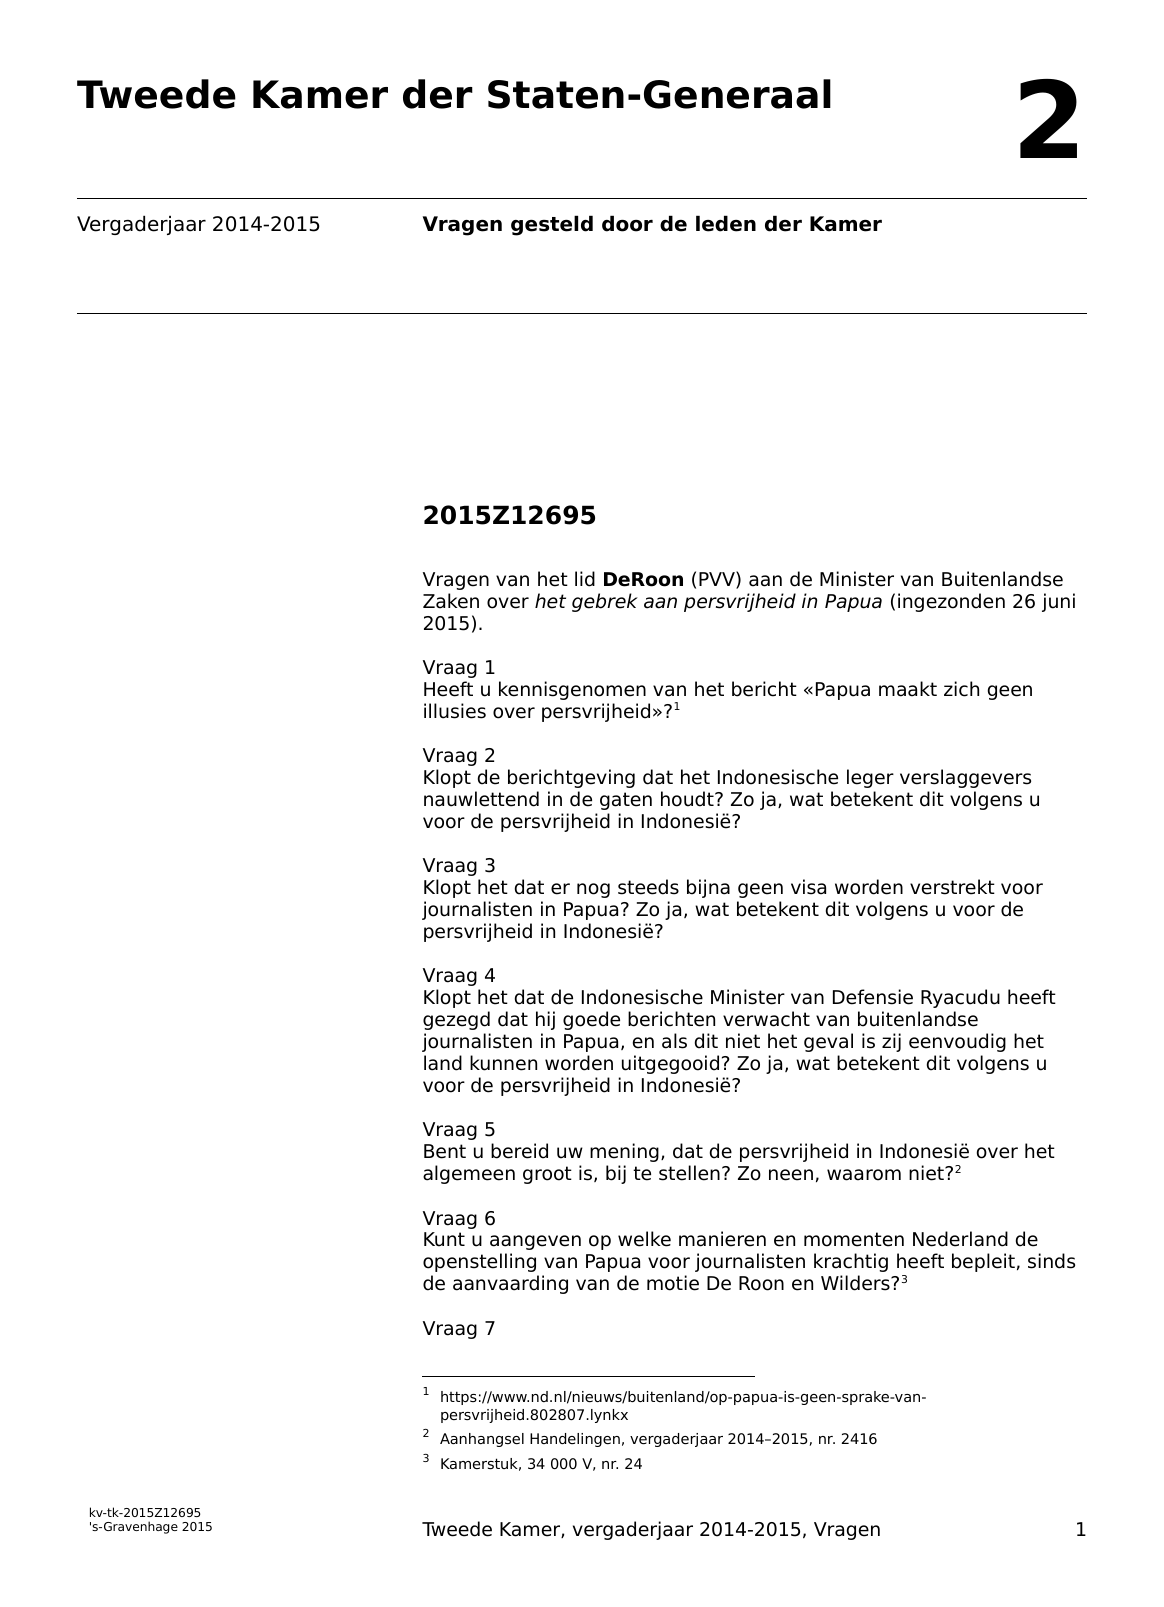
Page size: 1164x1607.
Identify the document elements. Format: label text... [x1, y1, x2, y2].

text Heeft u kennisgenomen van het bericht «Papua maakt zich geen illusies over persvrijheid»? [422, 679, 1087, 723]
text Aanhangsel Handelingen, vergaderjaar 2014–2015, nr. 2416 [422, 1427, 1087, 1449]
text Kunt u aangeven op welke manieren en momenten Nederland de openstelling van Papua voor journalisten krachtig heeft bepleit, sinds de aanvaarding van de motie De Roon en Wilders? [422, 1229, 1087, 1295]
text 2015Z12695 [422, 501, 1087, 531]
text https://www.nd.nl/nieuws/buitenland/op-papua-is-geen-sprake-van-persvrijheid.802807.lynkx [422, 1385, 1087, 1424]
table_cell Vragen gesteld door de leden der Kamer [422, 199, 1087, 313]
text Vraag 5 [422, 1119, 1087, 1141]
text Vraag 7 [422, 1317, 1087, 1339]
text Klopt het dat er nog steeds bijna geen visa worden verstrekt voor journalisten in Papua? Zo ja, wat betekent dit volgens u voor de persvrijheid in Indonesië? [422, 877, 1087, 943]
text 's-Gravenhage 2015 [88, 1520, 323, 1534]
text Klopt het dat de Indonesische Minister van Defensie Ryacudu heeft gezegd dat hij goede berichten verwacht van buitenlandse journalisten in Papua, en als dit niet het geval is zij eenvoudig het land kunnen worden uitgegooid? Zo ja, wat betekent dit volgens u voor de persvrijheid in Indonesië? [422, 987, 1087, 1097]
table_cell Vergaderjaar 2014-2015 [77, 199, 422, 313]
text Kamerstuk, 34 000 V, nr. 24 [422, 1452, 1087, 1474]
text Klopt de berichtgeving dat het Indonesische leger verslaggevers nauwlettend in de gaten houdt? Zo ja, wat betekent dit volgens u voor de persvrijheid in Indonesië? [422, 767, 1087, 833]
text Bent u bereid uw mening, dat de persvrijheid in Indonesië over het algemeen groot is, bij te stellen? Zo neen, waarom niet? [422, 1141, 1087, 1185]
table_header 2 [886, 59, 1087, 198]
text Vraag 4 [422, 965, 1087, 987]
text Vraag 2 [422, 745, 1087, 767]
text Vraag 3 [422, 855, 1087, 877]
text Vragen van het lid DeRoon (PVV) aan de Minister van Buitenlandse Zaken over het gebrek aan persvrijheid in Papua (ingezonden 26 juni 2015). [422, 569, 1087, 635]
text kv-tk-2015Z12695 [88, 1506, 323, 1520]
text Vraag 6 [422, 1207, 1087, 1229]
text Vraag 1 [422, 657, 1087, 679]
table_header Tweede Kamer der Staten-Generaal [77, 59, 886, 198]
